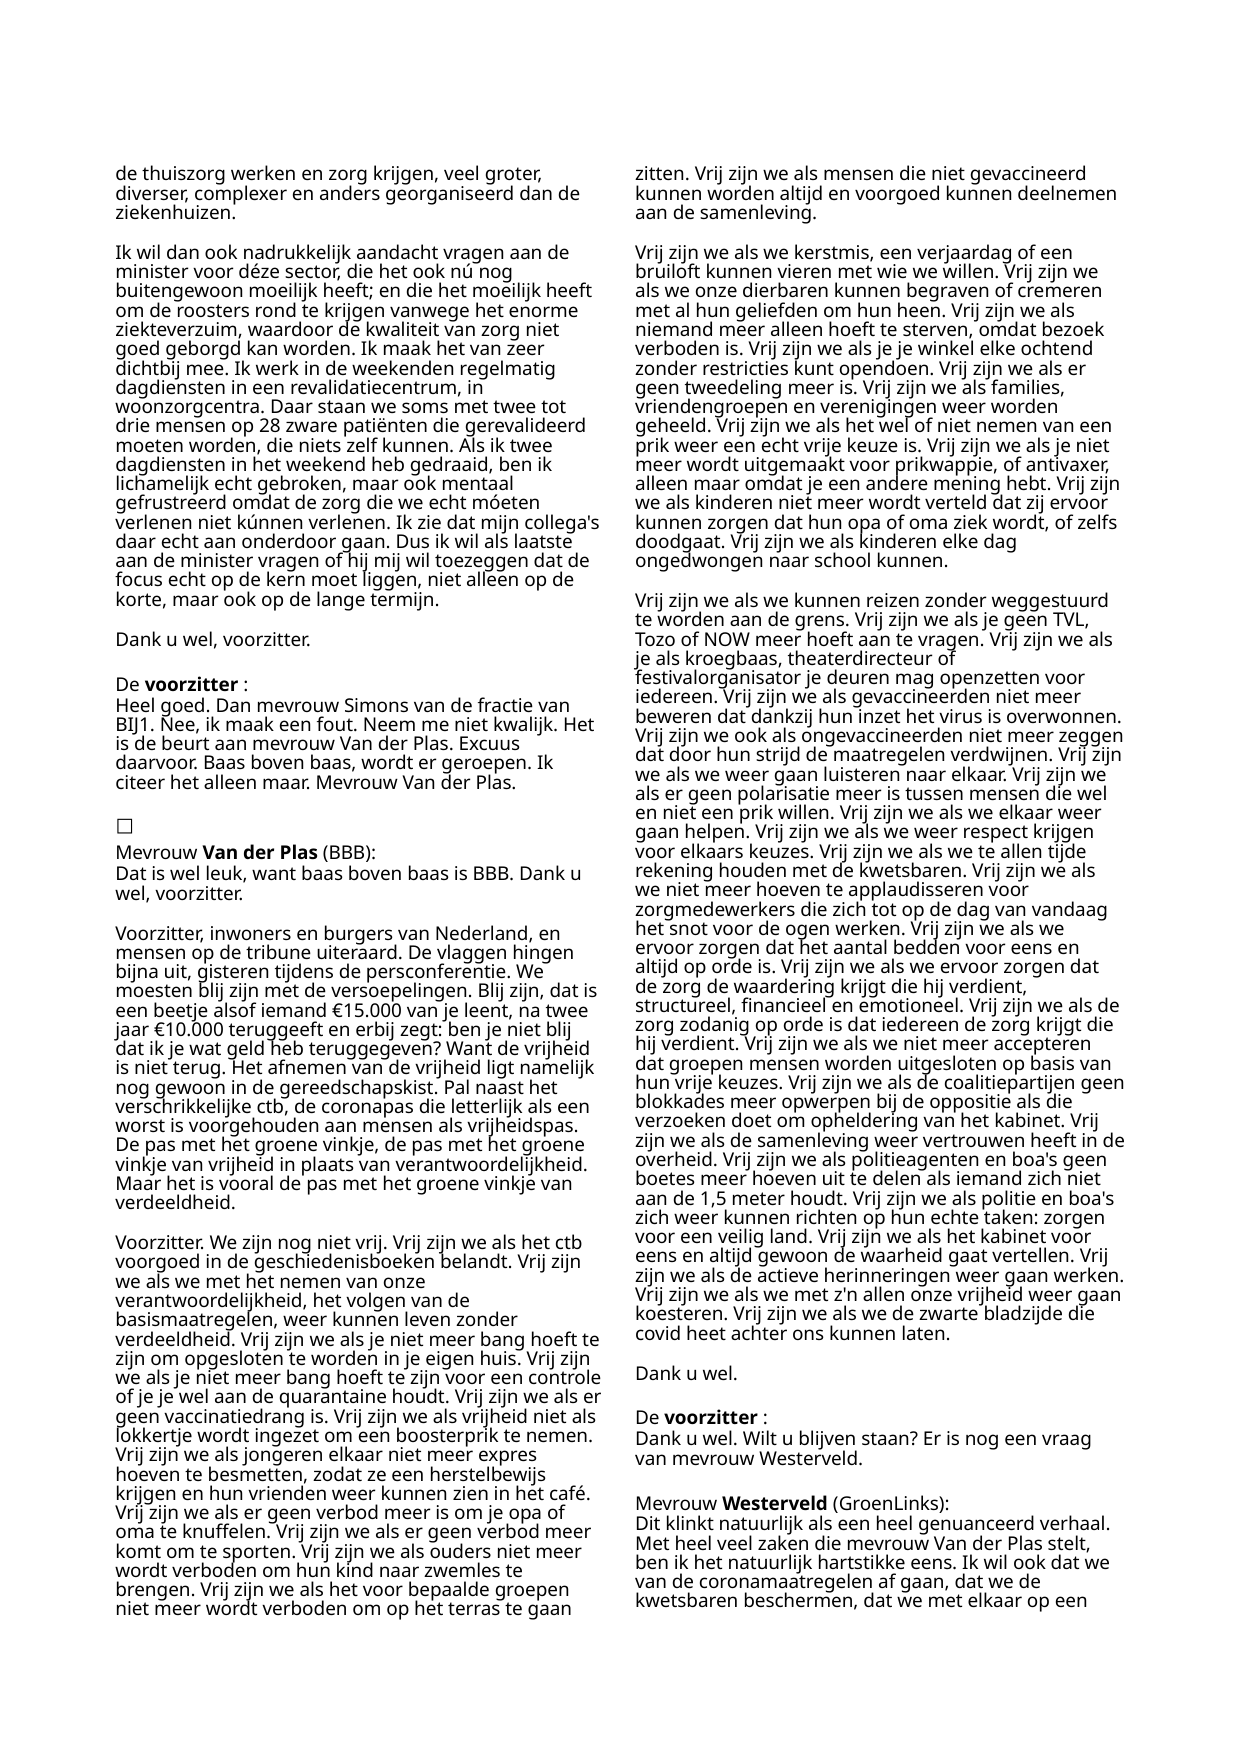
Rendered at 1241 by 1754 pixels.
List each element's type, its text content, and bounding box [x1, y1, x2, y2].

text Dank u wel. [635, 1364, 1125, 1384]
text Dat is wel leuk, want baas boven baas is BBB. Dank u wel, voorzitter. [115, 865, 605, 904]
text Dank u wel. Wilt u blijven staan? Er is nog een vraag van mevrouw Westerveld. [635, 1430, 1125, 1469]
text De voorzitter : [115, 671, 605, 697]
text de thuiszorg werken en zorg krijgen, veel groter, diverser, complexer en anders georganiseerd dan de ziekenhuizen. [115, 165, 605, 223]
text Vrij zijn we als we kunnen reizen zonder weggestuurd te worden aan de grens. Vrij zijn we als je geen TVL, Tozo of NOW meer hoeft aan te vragen. Vrij zijn we als je als kroegbaas, theaterdirecteur of festivalorganisator je deuren mag openzetten voor iedereen. Vrij zijn we als gevaccineerden niet meer beweren dat dankzij hun inzet het virus is overwonnen. Vrij zijn we ook als ongevaccineerden niet meer zeggen dat door hun strijd de maatregelen verdwijnen. Vrij zijn we als we weer gaan luisteren naar elkaar. Vrij zijn we als er geen polarisatie meer is tussen mensen die wel en niet een prik willen. Vrij zijn we als we elkaar weer gaan helpen. Vrij zijn we als we weer respect krijgen voor elkaars keuzes. Vrij zijn we als we te allen tijde rekening houden met de kwetsbaren. Vrij zijn we als we niet meer hoeven te applaudisseren voor zorgmedewerkers die zich tot op de dag van vandaag het snot voor de ogen werken. Vrij zijn we als we ervoor zorgen dat het aantal bedden voor eens en altijd op orde is. Vrij zijn we als we ervoor zorgen dat de zorg de waardering krijgt die hij verdient, structureel, financieel en emotioneel. Vrij zijn we als de zorg zodanig op orde is dat iedereen de zorg krijgt die hij verdient. Vrij zijn we als we niet meer accepteren dat groepen mensen worden uitgesloten op basis van hun vrije keuzes. Vrij zijn we als de coalitiepartijen geen blokkades meer opwerpen bij de oppositie als die verzoeken doet om opheldering van het kabinet. Vrij zijn we als de samenleving weer vertrouwen heeft in de overheid. Vrij zijn we als politieagenten en boa's geen boetes meer hoeven uit te delen als iemand zich niet aan de 1,5 meter houdt. Vrij zijn we als politie en boa's zich weer kunnen richten op hun echte taken: zorgen voor een veilig land. Vrij zijn we als het kabinet voor eens en altijd gewoon de waarheid gaat vertellen. Vrij zijn we als de actieve herinneringen weer gaan werken. Vrij zijn we als we met z'n allen onze vrijheid weer gaan koesteren. Vrij zijn we als we de zwarte bladzijde die covid heet achter ons kunnen laten. [635, 592, 1125, 1344]
text ⬜ [115, 814, 605, 839]
text Mevrouw Westerveld (GroenLinks): [635, 1490, 1125, 1515]
text Voorzitter, inwoners en burgers van Nederland, en mensen op de tribune uiteraard. De vlaggen hingen bijna uit, gisteren tijdens de persconferentie. We moesten blij zijn met de versoepelingen. Blij zijn, dat is een beetje alsof iemand €15.000 van je leent, na twee jaar €10.000 teruggeeft en erbij zegt: ben je niet blij dat ik je wat geld heb teruggegeven? Want de vrijheid is niet terug. Het afnemen van de vrijheid ligt namelijk nog gewoon in de gereedschapskist. Pal naast het verschrikkelijke ctb, de coronapas die letterlijk als een worst is voorgehouden aan mensen als vrijheidspas. De pas met het groene vinkje, de pas met het groene vinkje van vrijheid in plaats van verantwoordelijkheid. Maar het is vooral de pas met het groene vinkje van verdeeldheid. [115, 924, 605, 1213]
text Dank u wel, voorzitter. [115, 631, 605, 650]
text Voorzitter. We zijn nog niet vrij. Vrij zijn we als het ctb voorgoed in de geschiedenisboeken belandt. Vrij zijn we als we met het nemen van onze verantwoordelijkheid, het volgen van de basismaatregelen, weer kunnen leven zonder verdeeldheid. Vrij zijn we als je niet meer bang hoeft te zijn om opgesloten te worden in je eigen huis. Vrij zijn we als je niet meer bang hoeft te zijn voor een controle of je je wel aan de quarantaine houdt. Vrij zijn we als er geen vaccinatiedrang is. Vrij zijn we als vrijheid niet als lokkertje wordt ingezet om een boosterprik te nemen. Vrij zijn we als jongeren elkaar niet meer expres hoeven te besmetten, zodat ze een herstelbewijs krijgen en hun vrienden weer kunnen zien in het café. Vrij zijn we als er geen verbod meer is om je opa of oma te knuffelen. Vrij zijn we als er geen verbod meer komt om te sporten. Vrij zijn we als ouders niet meer wordt verboden om hun kind naar zwemles te brengen. Vrij zijn we als het voor bepaalde groepen niet meer wordt verboden om op het terras te gaan [115, 1234, 605, 1620]
text Vrij zijn we als we kerstmis, een verjaardag of een bruiloft kunnen vieren met wie we willen. Vrij zijn we als we onze dierbaren kunnen begraven of cremeren met al hun geliefden om hun heen. Vrij zijn we als niemand meer alleen hoeft te sterven, omdat bezoek verboden is. Vrij zijn we als je je winkel elke ochtend zonder restricties kunt opendoen. Vrij zijn we als er geen tweedeling meer is. Vrij zijn we als families, vriendengroepen en verenigingen weer worden geheeld. Vrij zijn we als het wel of niet nemen van een prik weer een echt vrije keuze is. Vrij zijn we als je niet meer wordt uitgemaakt voor prikwappie, of antivaxer, alleen maar omdat je een andere mening hebt. Vrij zijn we als kinderen niet meer wordt verteld dat zij ervoor kunnen zorgen dat hun opa of oma ziek wordt, of zelfs doodgaat. Vrij zijn we als kinderen elke dag ongedwongen naar school kunnen. [635, 244, 1125, 571]
text zitten. Vrij zijn we als mensen die niet gevaccineerd kunnen worden altijd en voorgoed kunnen deelnemen aan de samenleving. [635, 165, 1125, 223]
text Heel goed. Dan mevrouw Simons van de fractie van BIJ1. Nee, ik maak een fout. Neem me niet kwalijk. Het is de beurt aan mevrouw Van der Plas. Excuus daarvoor. Baas boven baas, wordt er geroepen. Ik citeer het alleen maar. Mevrouw Van der Plas. [115, 697, 605, 793]
text De voorzitter : [635, 1404, 1125, 1430]
text Dit klinkt natuurlijk als een heel genuanceerd verhaal. Met heel veel zaken die mevrouw Van der Plas stelt, ben ik het natuurlijk hartstikke eens. Ik wil ook dat we van de coronamaatregelen af gaan, dat we de kwetsbaren beschermen, dat we met elkaar op een [635, 1515, 1125, 1612]
text Mevrouw Van der Plas (BBB): [115, 839, 605, 865]
text Ik wil dan ook nadrukkelijk aandacht vragen aan de minister voor déze sector, die het ook nú nog buitengewoon moeilijk heeft; en die het moeilijk heeft om de roosters rond te krijgen vanwege het enorme ziekteverzuim, waardoor de kwaliteit van zorg niet goed geborgd kan worden. Ik maak het van zeer dichtbij mee. Ik werk in de weekenden regelmatig dagdiensten in een revalidatiecentrum, in woonzorgcentra. Daar staan we soms met twee tot drie mensen op 28 zware patiënten die gerevalideerd moeten worden, die niets zelf kunnen. Als ik twee dagdiensten in het weekend heb gedraaid, ben ik lichamelijk echt gebroken, maar ook mentaal gefrustreerd omdat de zorg die we echt móeten verlenen niet kúnnen verlenen. Ik zie dat mijn collega's daar echt aan onderdoor gaan. Dus ik wil als laatste aan de minister vragen of hij mij wil toezeggen dat de focus echt op de kern moet liggen, niet alleen op de korte, maar ook op de lange termijn. [115, 244, 605, 610]
